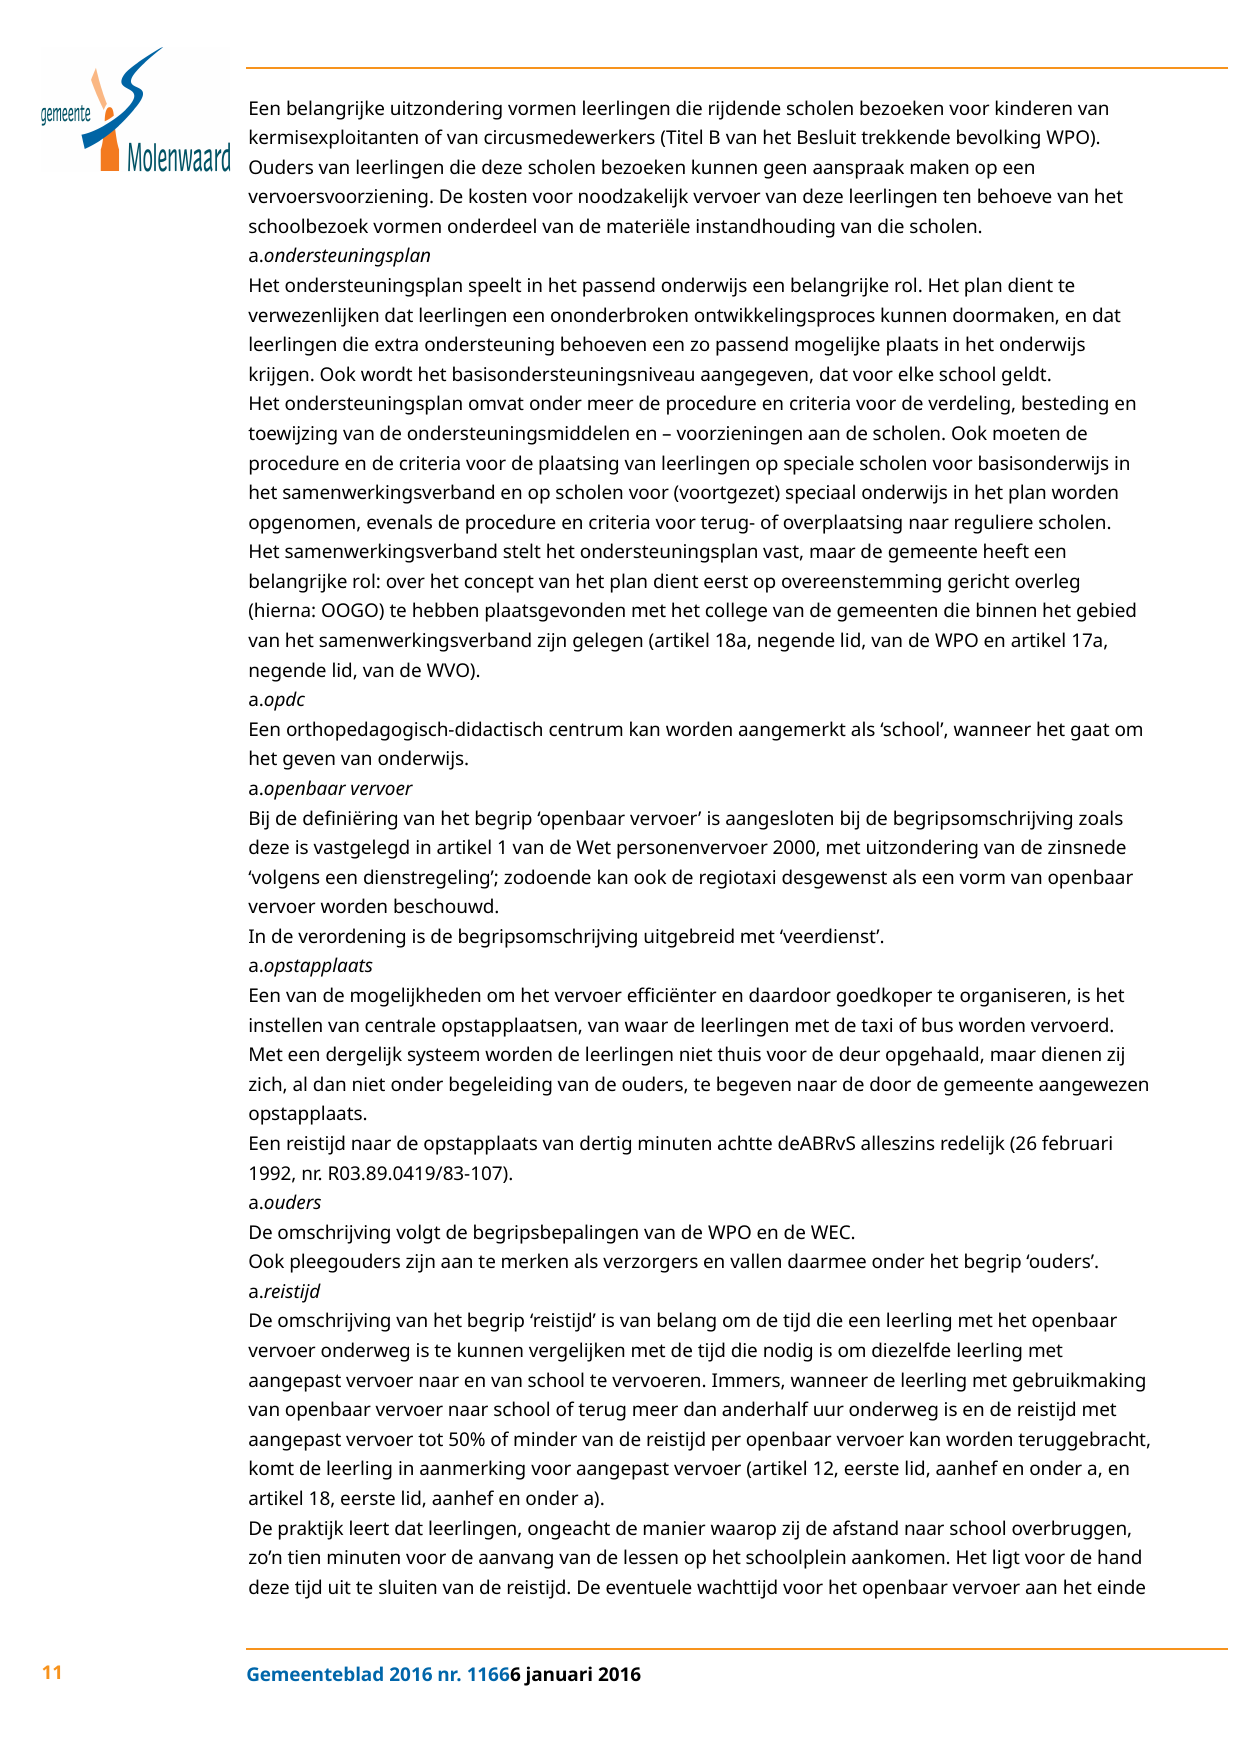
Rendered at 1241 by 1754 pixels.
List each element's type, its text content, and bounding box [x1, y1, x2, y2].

text a.ouders [248, 1189, 1152, 1215]
text a.openbaar vervoer [248, 775, 1152, 801]
text a.opdc [248, 686, 1152, 712]
text Ook pleegouders zijn aan te merken als verzorgers en vallen daarmee onder het begrip ‘ouders’. [248, 1248, 1152, 1274]
text De omschrijving van het begrip ‘reistijd’ is van belang om de tijd die een leerling met het openbaar vervoer onderweg is te kunnen vergelijken met de tijd die nodig is om diezelfde leerling met aangepast vervoer naar en van school te vervoeren. Immers, wanneer de leerling met gebruikmaking van openbaar vervoer naar school of terug meer dan anderhalf uur onderweg is en de reistijd met aangepast vervoer tot 50% of minder van de reistijd per openbaar vervoer kan worden teruggebracht, komt de leerling in aanmerking voor aangepast vervoer (artikel 12, eerste lid, aanhef en onder a, en artikel 18, eerste lid, aanhef en onder a). [248, 1308, 1152, 1511]
text De omschrijving volgt de begripsbepalingen van de WPO en de WEC. [248, 1219, 1152, 1245]
text Het samenwerkingsverband stelt het ondersteuningsplan vast, maar de gemeente heeft een belangrijke rol: over het concept van het plan dient eerst op overeenstemming gericht overleg (hierna: OOGO) te hebben plaatsgevonden met het college van de gemeenten die binnen het gebied van het samenwerkingsverband zijn gelegen (artikel 18a, negende lid, van de WPO en artikel 17a, negende lid, van de WVO). [248, 538, 1152, 683]
text Bij de definiëring van het begrip ‘openbaar vervoer’ is aangesloten bij de begripsomschrijving zoals deze is vastgelegd in artikel 1 van de Wet personenvervoer 2000, met uitzondering van de zinsnede ‘volgens een dienstregeling’; zodoende kan ook de regiotaxi desgewenst als een vorm van openbaar vervoer worden beschouwd. [248, 805, 1152, 919]
picture [41, 47, 231, 172]
text a.opstapplaats [248, 953, 1152, 978]
text a.reistijd [248, 1278, 1152, 1304]
text a.ondersteuningsplan [248, 243, 1152, 268]
text De praktijk leert dat leerlingen, ongeacht de manier waarop zij de afstand naar school overbruggen, zo’n tien minuten voor de aanvang van de lessen op het schoolplein aankomen. Het ligt voor de hand deze tijd uit te sluiten van de reistijd. De eventuele wachttijd voor het openbaar vervoer aan het einde [248, 1515, 1152, 1600]
text Het ondersteuningsplan speelt in het passend onderwijs een belangrijke rol. Het plan dient te verwezenlijken dat leerlingen een ononderbroken ontwikkelingsproces kunnen doormaken, en dat leerlingen die extra ondersteuning behoeven een zo passend mogelijke plaats in het onderwijs krijgen. Ook wordt het basisondersteuningsniveau aangegeven, dat voor elke school geldt. [248, 272, 1152, 387]
text Een van de mogelijkheden om het vervoer efficiënter en daardoor goedkoper te organiseren, is het instellen van centrale opstapplaatsen, van waar de leerlingen met de taxi of bus worden vervoerd. Met een dergelijk systeem worden de leerlingen niet thuis voor de deur opgehaald, maar dienen zij zich, al dan niet onder begeleiding van de ouders, te begeven naar de door de gemeente aangewezen opstapplaats. [248, 982, 1152, 1126]
text Het ondersteuningsplan omvat onder meer de procedure en criteria voor de verdeling, besteding en toewijzing van de ondersteuningsmiddelen en – voorzieningen aan de scholen. Ook moeten de procedure en de criteria voor de plaatsing van leerlingen op speciale scholen voor basisonderwijs in het samenwerkingsverband en op scholen voor (voortgezet) speciaal onderwijs in het plan worden opgenomen, evenals de procedure en criteria voor terug- of overplaatsing naar reguliere scholen. [248, 391, 1152, 535]
text In de verordening is de begripsomschrijving uitgebreid met ‘veerdienst’. [248, 923, 1152, 949]
text Een orthopedagogisch-didactisch centrum kan worden aangemerkt als ‘school’, wanneer het gaat om het geven van onderwijs. [248, 716, 1152, 771]
text Een belangrijke uitzondering vormen leerlingen die rijdende scholen bezoeken voor kinderen van kermisexploitanten of van circusmedewerkers (Titel B van het Besluit trekkende bevolking WPO). Ouders van leerlingen die deze scholen bezoeken kunnen geen aanspraak maken op een vervoersvoorziening. De kosten voor noodzakelijk vervoer van deze leerlingen ten behoeve van het schoolbezoek vormen onderdeel van de materiële instandhouding van die scholen. [248, 95, 1152, 239]
text Een reistijd naar de opstapplaats van dertig minuten achtte deABRvS alleszins redelijk (26 februari 1992, nr. R03.89.0419/83-107). [248, 1130, 1152, 1186]
